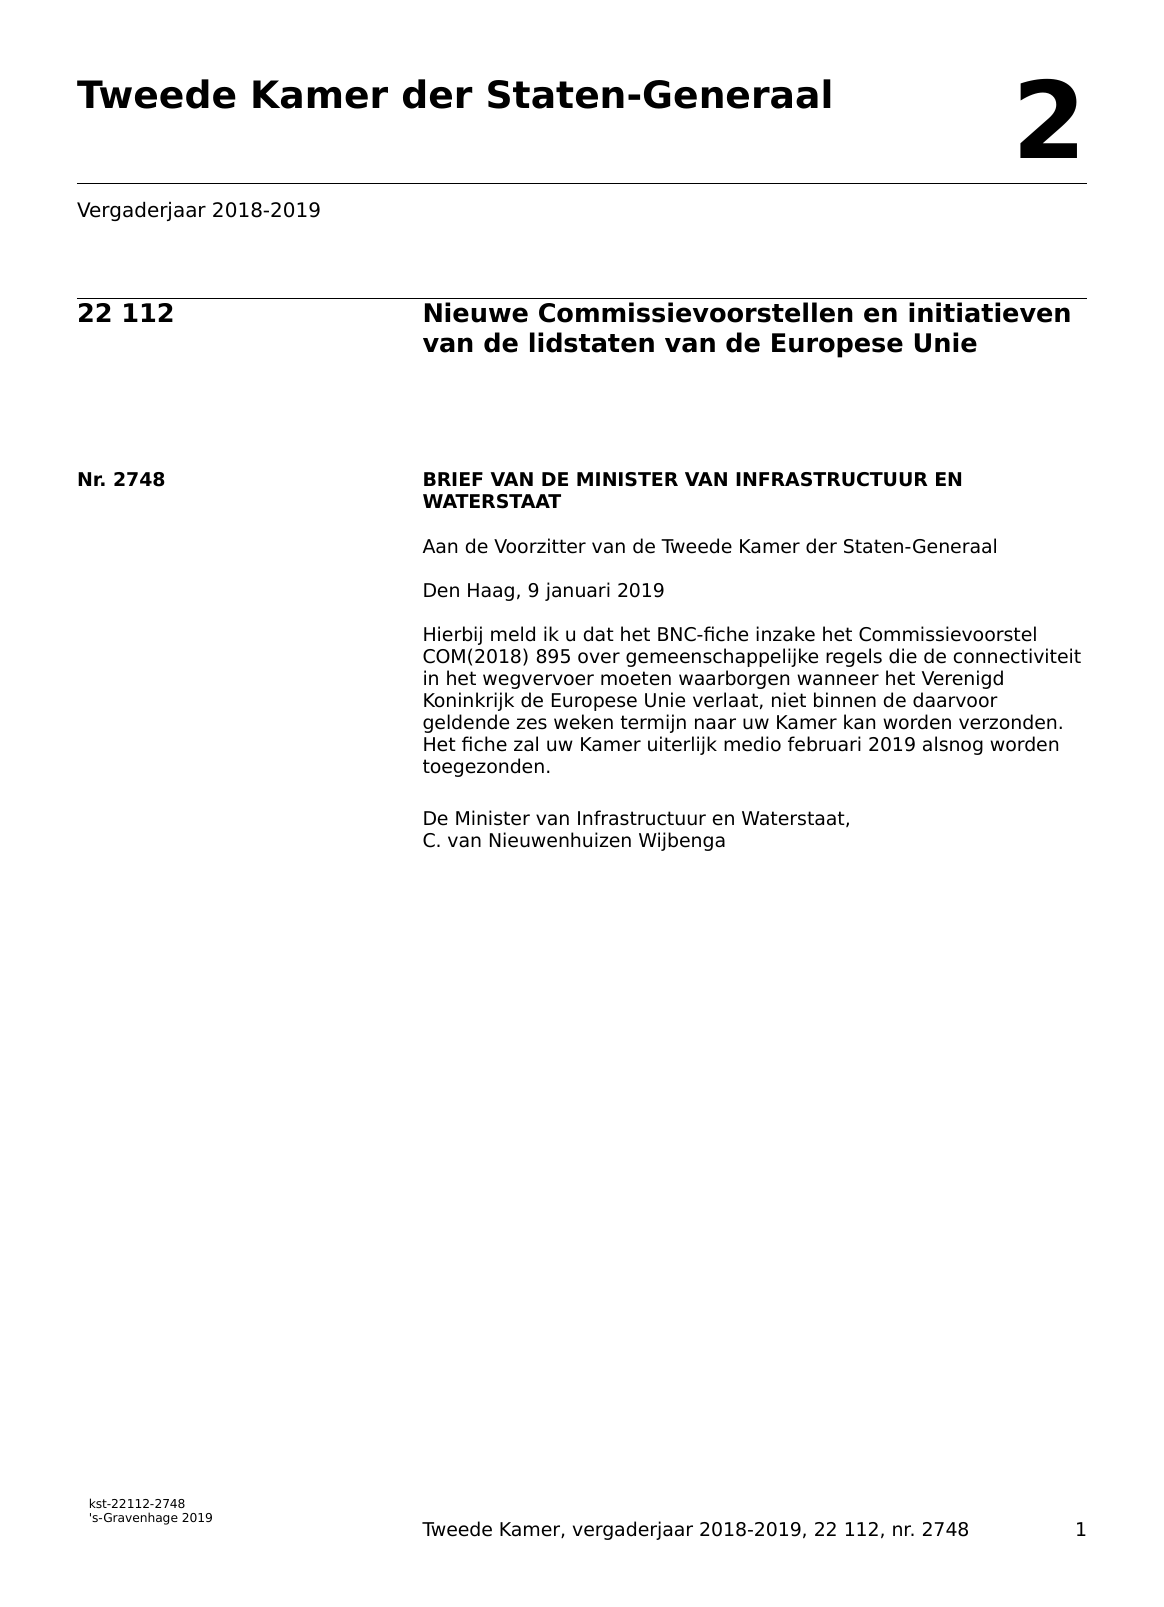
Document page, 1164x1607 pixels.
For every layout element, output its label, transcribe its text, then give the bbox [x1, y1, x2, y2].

text Hierbij meld ik u dat het BNC-fiche inzake het Commissievoorstel COM(2018) 895 over gemeenschappelijke regels die de connectiviteit in het wegvervoer moeten waarborgen wanneer het Verenigd Koninkrijk de Europese Unie verlaat, niet binnen de daarvoor geldende zes weken termijn naar uw Kamer kan worden verzonden. Het fiche zal uw Kamer uiterlijk medio februari 2019 alsnog worden toegezonden. [422, 624, 1087, 778]
text De Minister van Infrastructuur en Waterstaat, C. van Nieuwenhuizen Wijbenga [422, 808, 1087, 852]
text 's-Gravenhage 2019 [88, 1511, 323, 1525]
text Den Haag, 9 januari 2019 [422, 580, 1087, 602]
text Aan de Voorzitter van de Tweede Kamer der Staten-Generaal [422, 536, 1087, 557]
subtitle Nr. 2748 BRIEF VAN DE MINISTER VAN INFRASTRUCTUUR EN WATERSTAAT [77, 469, 1087, 513]
subtitle 22 112 Nieuwe Commissievoorstellen en initiatieven van de lidstaten van de Europese Unie [77, 299, 1087, 358]
table_header Tweede Kamer der Staten-Generaal [77, 59, 886, 183]
text kst-22112-2748 [88, 1497, 323, 1511]
table_header 2 [886, 59, 1087, 183]
table_cell Vergaderjaar 2018-2019 [77, 184, 1087, 298]
